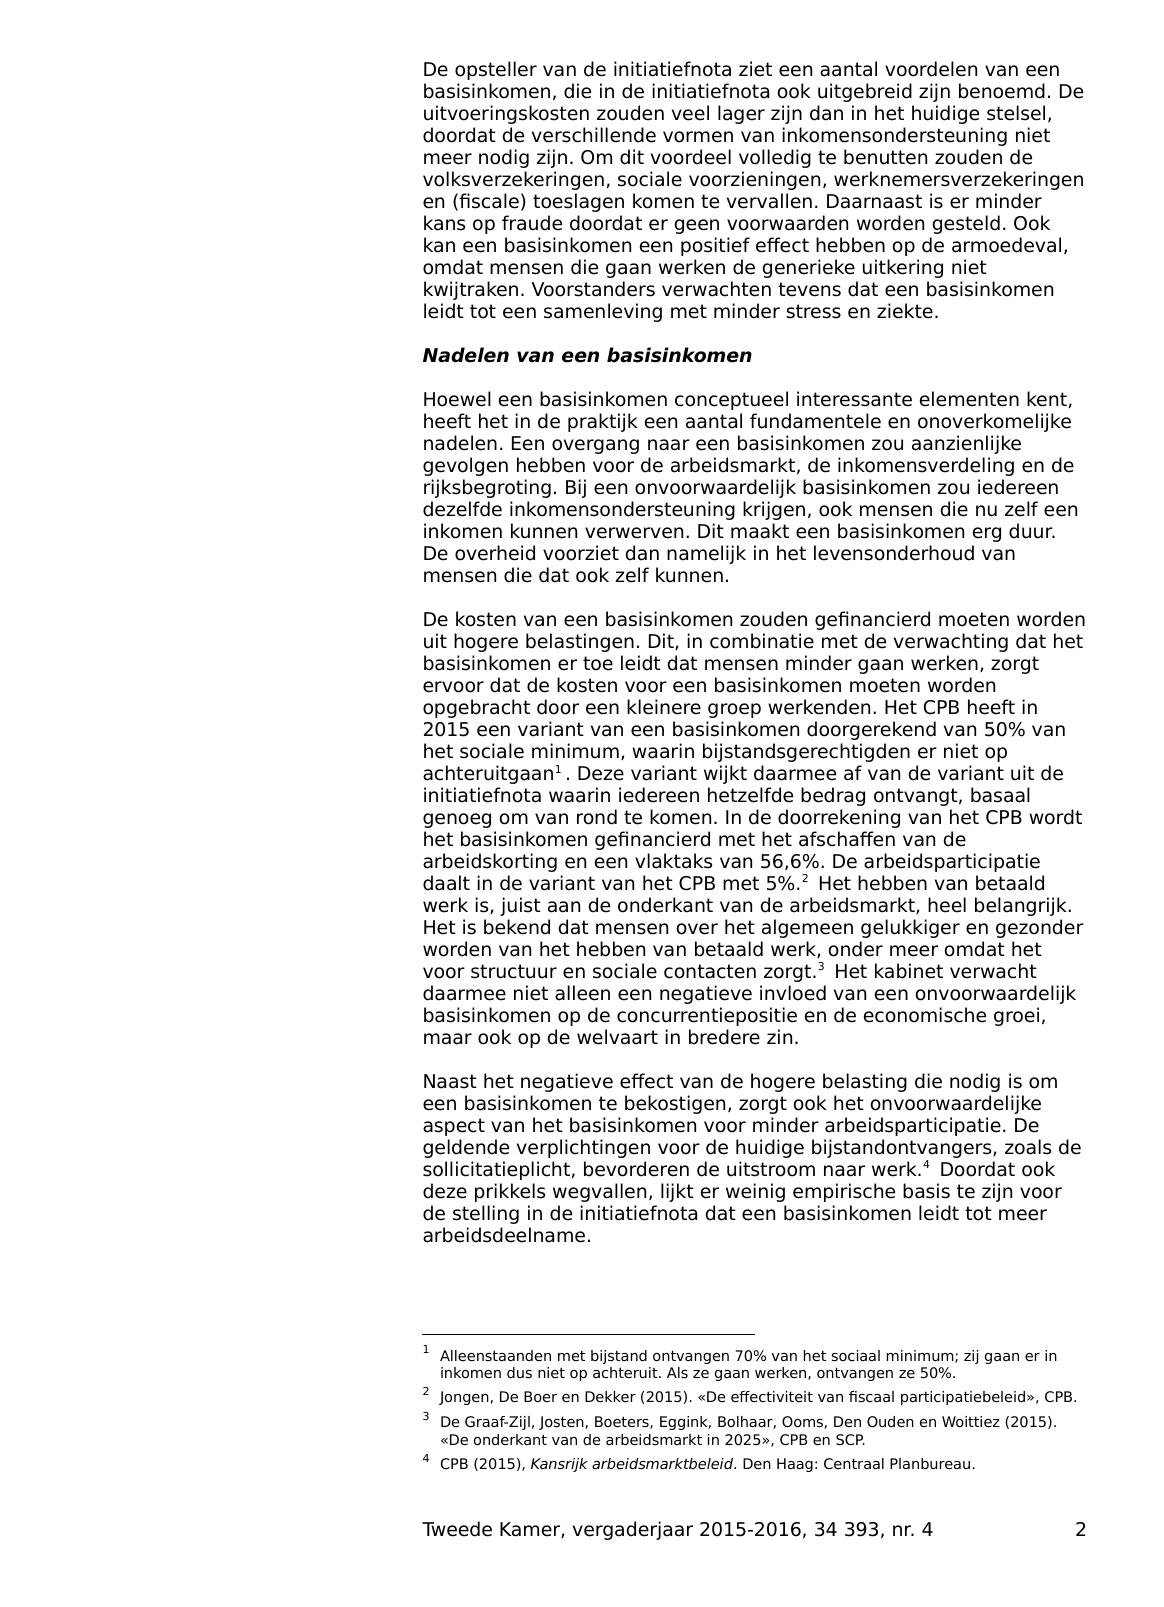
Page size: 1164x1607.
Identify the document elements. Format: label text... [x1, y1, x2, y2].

text Alleenstaanden met bijstand ontvangen 70% van het sociaal minimum; zij gaan er in inkomen dus niet op achteruit. Als ze gaan werken, ontvangen ze 50%. [422, 1343, 1087, 1382]
text De kosten van een basisinkomen zouden gefinancierd moeten worden uit hogere belastingen. Dit, in combinatie met de verwachting dat het basisinkomen er toe leidt dat mensen minder gaan werken, zorgt ervoor dat de kosten voor een basisinkomen moeten worden opgebracht door een kleinere groep werkenden. Het CPB heeft in 2015 een variant van een basisinkomen doorgerekend van 50% van het sociale minimum, waarin bijstandsgerechtigden er niet op achteruitgaan. Deze variant wijkt daarmee af van de variant uit de initiatiefnota waarin iedereen hetzelfde bedrag ontvangt, basaal genoeg om van rond te komen. In de doorrekening van het CPB wordt het basisinkomen gefinancierd met het afschaffen van de arbeidskorting en een vlaktaks van 56,6%. De arbeidsparticipatie daalt in de variant van het CPB met 5%. Het hebben van betaald werk is, juist aan de onderkant van de arbeidsmarkt, heel belangrijk. Het is bekend dat mensen over het algemeen gelukkiger en gezonder worden van het hebben van betaald werk, onder meer omdat het voor structuur en sociale contacten zorgt. Het kabinet verwacht daarmee niet alleen een negatieve invloed van een onvoorwaardelijk basisinkomen op de concurrentiepositie en de economische groei, maar ook op de welvaart in bredere zin. [422, 609, 1087, 1049]
text De Graaf-Zijl, Josten, Boeters, Eggink, Bolhaar, Ooms, Den Ouden en Woittiez (2015). «De onderkant van de arbeidsmarkt in 2025», CPB en SCP. [422, 1410, 1087, 1449]
text Jongen, De Boer en Dekker (2015). «De effectiviteit van fiscaal participatiebeleid», CPB. [422, 1385, 1087, 1407]
text Hoewel een basisinkomen conceptueel interessante elementen kent, heeft het in de praktijk een aantal fundamentele en onoverkomelijke nadelen. Een overgang naar een basisinkomen zou aanzienlijke gevolgen hebben voor de arbeidsmarkt, de inkomensverdeling en de rijksbegroting. Bij een onvoorwaardelijk basisinkomen zou iedereen dezelfde inkomensondersteuning krijgen, ook mensen die nu zelf een inkomen kunnen verwerven. Dit maakt een basisinkomen erg duur. De overheid voorziet dan namelijk in het levensonderhoud van mensen die dat ook zelf kunnen. [422, 389, 1087, 587]
subtitle Nadelen van een basisinkomen [422, 345, 1087, 367]
text De opsteller van de initiatiefnota ziet een aantal voordelen van een basisinkomen, die in de initiatiefnota ook uitgebreid zijn benoemd. De uitvoeringskosten zouden veel lager zijn dan in het huidige stelsel, doordat de verschillende vormen van inkomensondersteuning niet meer nodig zijn. Om dit voordeel volledig te benutten zouden de volksverzekeringen, sociale voorzieningen, werknemersverzekeringen en (fiscale) toeslagen komen te vervallen. Daarnaast is er minder kans op fraude doordat er geen voorwaarden worden gesteld. Ook kan een basisinkomen een positief effect hebben op de armoedeval, omdat mensen die gaan werken de generieke uitkering niet kwijtraken. Voorstanders verwachten tevens dat een basisinkomen leidt tot een samenleving met minder stress en ziekte. [422, 59, 1087, 323]
text CPB (2015), Kansrijk arbeidsmarktbeleid. Den Haag: Centraal Planbureau. [422, 1452, 1087, 1474]
text Naast het negatieve effect van de hogere belasting die nodig is om een basisinkomen te bekostigen, zorgt ook het onvoorwaardelijke aspect van het basisinkomen voor minder arbeidsparticipatie. De geldende verplichtingen voor de huidige bijstandontvangers, zoals de sollicitatieplicht, bevorderen de uitstroom naar werk. Doordat ook deze prikkels wegvallen, lijkt er weinig empirische basis te zijn voor de stelling in de initiatiefnota dat een basisinkomen leidt tot meer arbeidsdeelname. [422, 1071, 1087, 1247]
